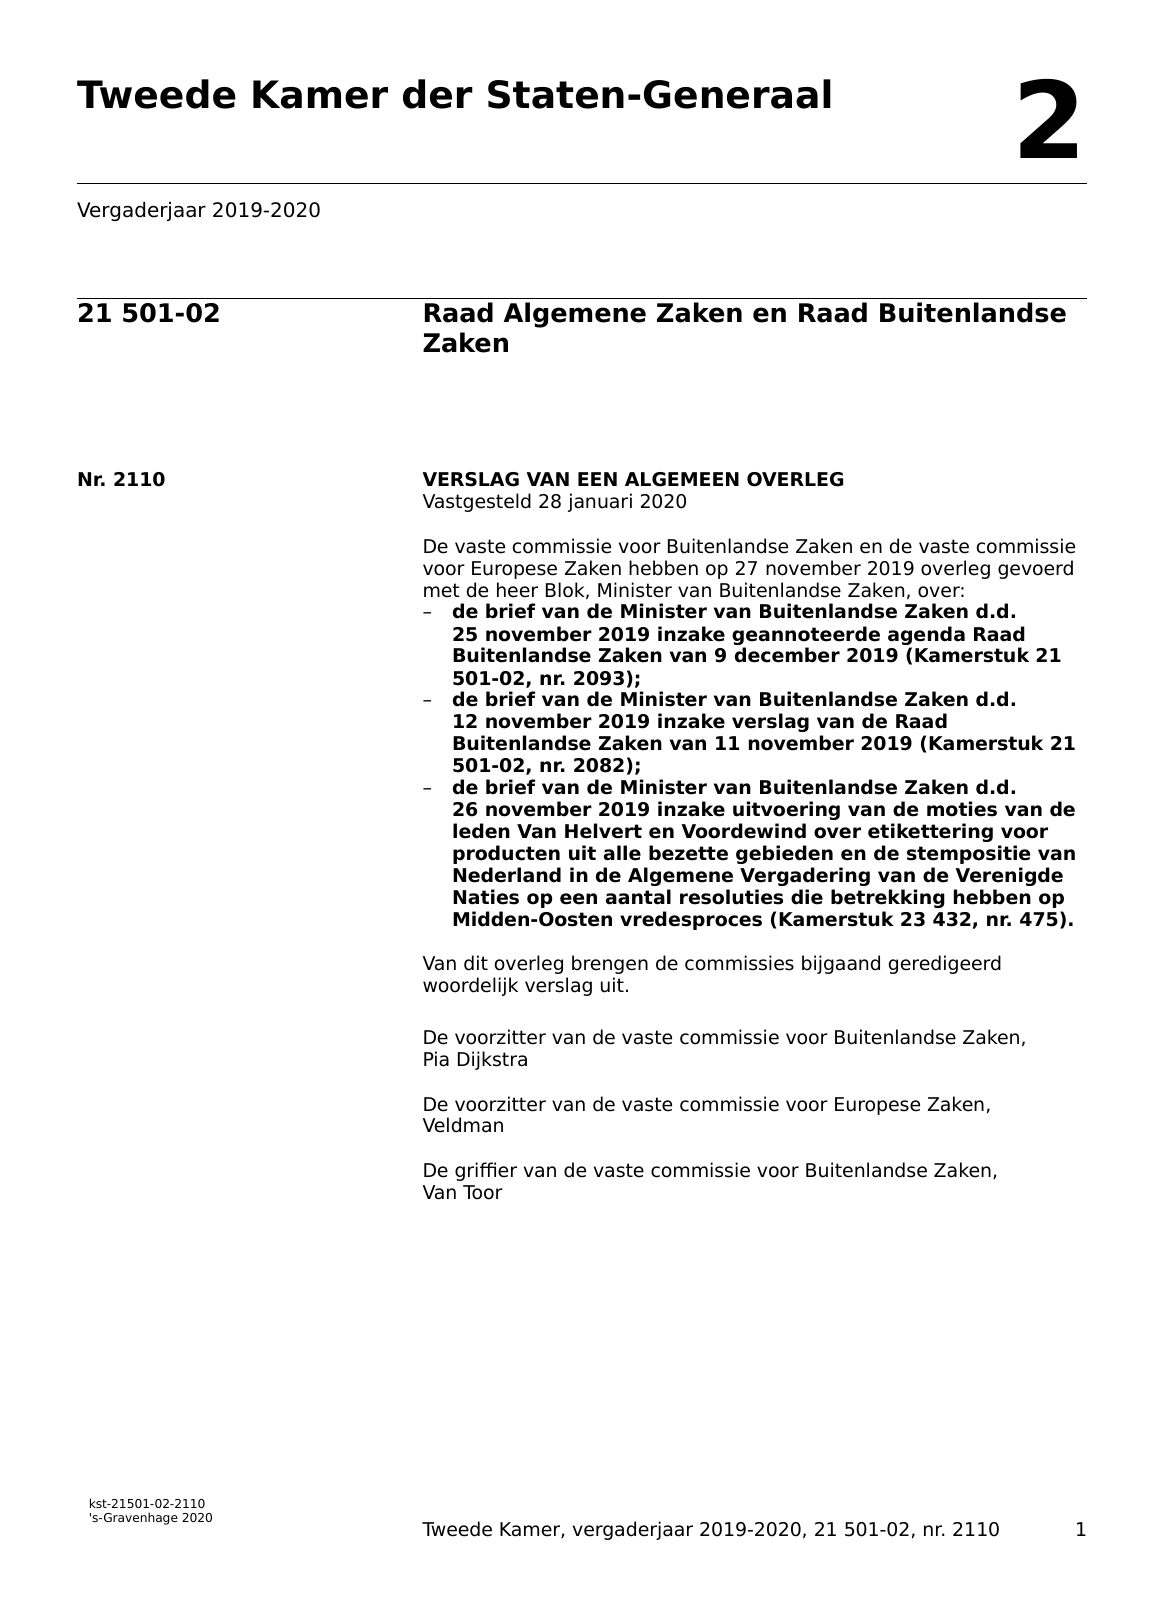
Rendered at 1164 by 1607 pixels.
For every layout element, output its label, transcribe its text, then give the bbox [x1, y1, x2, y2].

text Van dit overleg brengen de commissies bijgaand geredigeerd woordelijk verslag uit. [422, 953, 1087, 997]
text – de brief van de Minister van Buitenlandse Zaken d.d. 12 november 2019 inzake verslag van de Raad Buitenlandse Zaken van 11 november 2019 (Kamerstuk 21 501-02, nr. 2082); [422, 689, 1087, 777]
text De voorzitter van de vaste commissie voor Europese Zaken, Veldman [422, 1093, 1087, 1137]
text De griffier van de vaste commissie voor Buitenlandse Zaken, Van Toor [422, 1159, 1087, 1203]
subtitle Nr. 2110 VERSLAG VAN EEN ALGEMEEN OVERLEG [77, 469, 1087, 491]
text De voorzitter van de vaste commissie voor Buitenlandse Zaken, Pia Dijkstra [422, 1027, 1087, 1071]
text – de brief van de Minister van Buitenlandse Zaken d.d. 26 november 2019 inzake uitvoering van de moties van de leden Van Helvert en Voordewind over etikettering voor producten uit alle bezette gebieden en de stempositie van Nederland in de Algemene Vergadering van de Verenigde Naties op een aantal resoluties die betrekking hebben op Midden-Oosten vredesproces (Kamerstuk 23 432, nr. 475). [422, 777, 1087, 931]
table_header 2 [886, 59, 1087, 183]
text Vastgesteld 28 januari 2020 [422, 491, 1087, 513]
text De vaste commissie voor Buitenlandse Zaken en de vaste commissie voor Europese Zaken hebben op 27 november 2019 overleg gevoerd met de heer Blok, Minister van Buitenlandse Zaken, over: [422, 536, 1087, 601]
subtitle 21 501-02 Raad Algemene Zaken en Raad Buitenlandse Zaken [77, 299, 1087, 358]
table_header Tweede Kamer der Staten-Generaal [77, 59, 886, 183]
table_cell Vergaderjaar 2019-2020 [77, 184, 1087, 298]
text – de brief van de Minister van Buitenlandse Zaken d.d. 25 november 2019 inzake geannoteerde agenda Raad Buitenlandse Zaken van 9 december 2019 (Kamerstuk 21 501-02, nr. 2093); [422, 601, 1087, 689]
text 's-Gravenhage 2020 [88, 1511, 323, 1525]
text kst-21501-02-2110 [88, 1497, 323, 1511]
